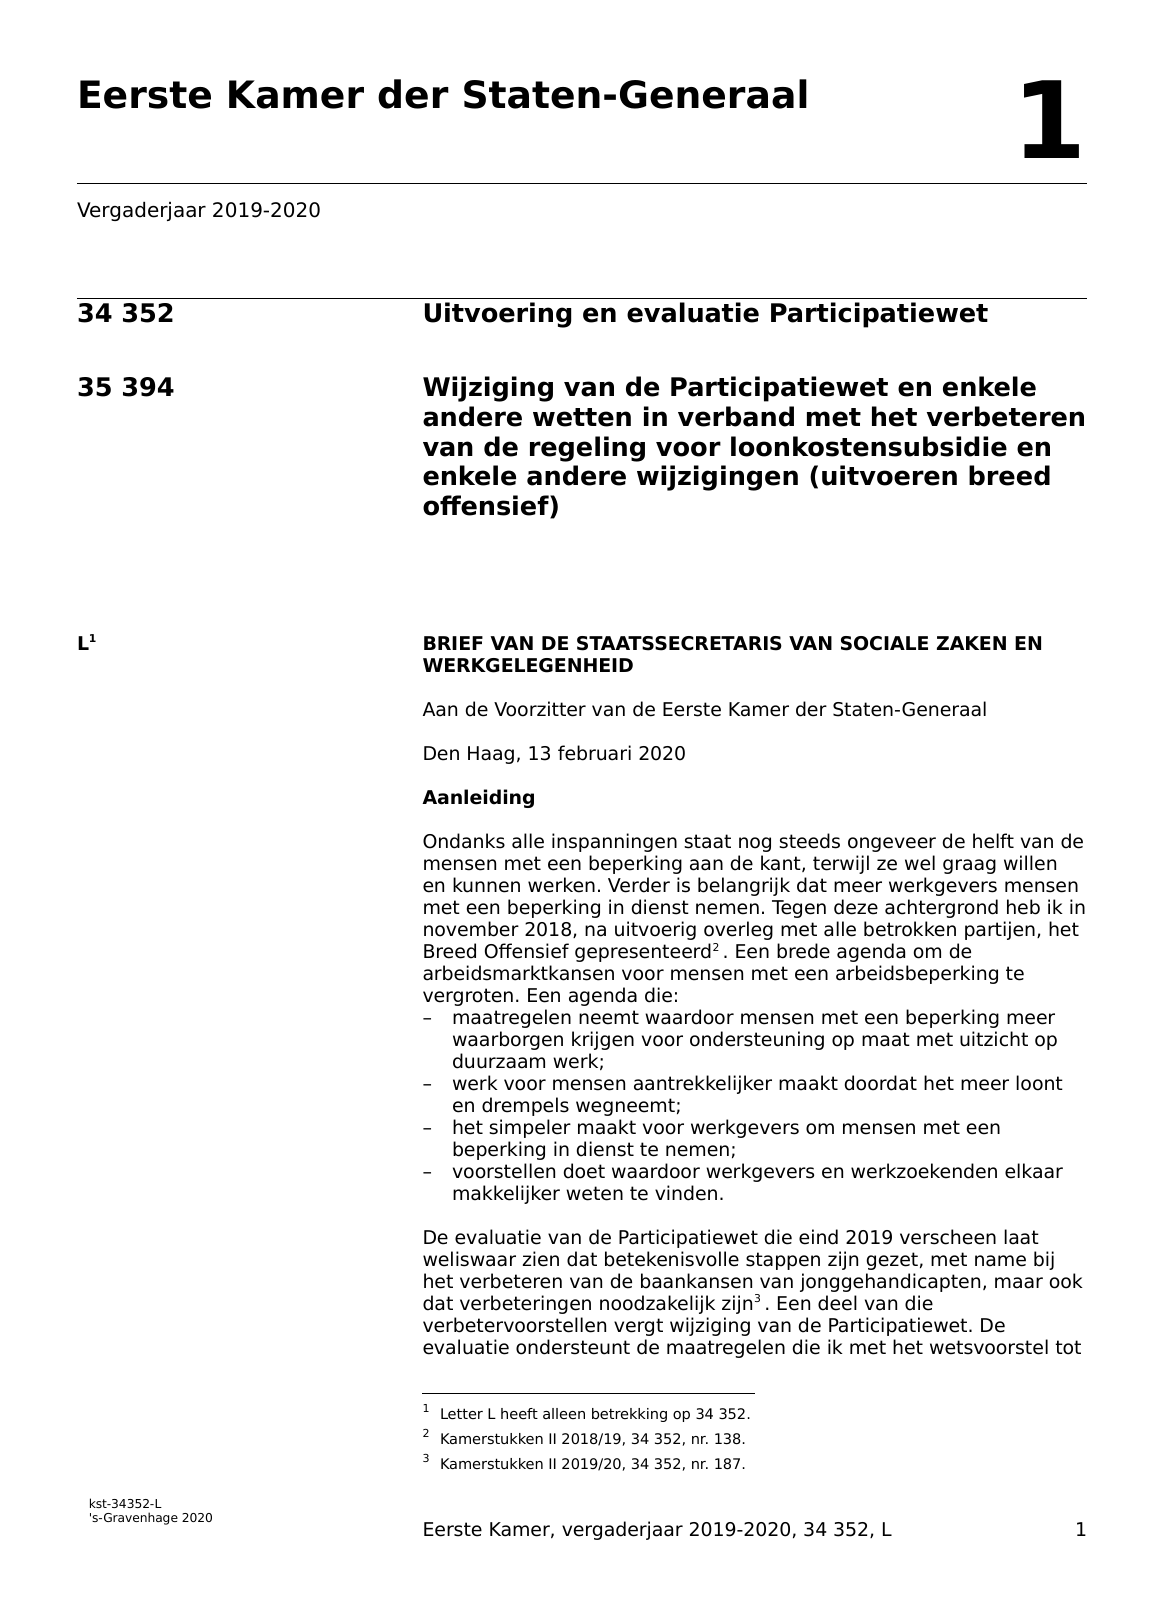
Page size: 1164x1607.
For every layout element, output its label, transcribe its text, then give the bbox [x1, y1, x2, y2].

table_header 1 [886, 59, 1087, 183]
subtitle L BRIEF VAN DE STAATSSECRETARIS VAN SOCIALE ZAKEN EN WERKGELEGENHEID [77, 632, 1087, 676]
text Den Haag, 13 februari 2020 [422, 743, 1087, 765]
text kst-34352-L [88, 1497, 323, 1511]
text Letter L heeft alleen betrekking op 34 352. [422, 1402, 1087, 1424]
text – voorstellen doet waardoor werkgevers en werkzoekenden elkaar makkelijker weten te vinden. [422, 1161, 1087, 1205]
text 's-Gravenhage 2020 [88, 1511, 323, 1525]
text – maatregelen neemt waardoor mensen met een beperking meer waarborgen krijgen voor ondersteuning op maat met uitzicht op duurzaam werk; [422, 1007, 1087, 1073]
text – werk voor mensen aantrekkelijker maakt doordat het meer loont en drempels wegneemt; [422, 1073, 1087, 1117]
text Aan de Voorzitter van de Eerste Kamer der Staten-Generaal [422, 699, 1087, 721]
table_cell Vergaderjaar 2019-2020 [77, 184, 1087, 298]
text – het simpeler maakt voor werkgevers om mensen met een beperking in dienst te nemen; [422, 1117, 1087, 1161]
subtitle 34 352 Uitvoering en evaluatie Participatiewet [77, 299, 1087, 329]
text Kamerstukken II 2018/19, 34 352, nr. 138. [422, 1427, 1087, 1449]
text De evaluatie van de Participatiewet die eind 2019 verscheen laat weliswaar zien dat betekenisvolle stappen zijn gezet, met name bij het verbeteren van de baankansen van jonggehandicapten, maar ook dat verbeteringen noodzakelijk zijn. Een deel van die verbetervoorstellen vergt wijziging van de Participatiewet. De evaluatie ondersteunt de maatregelen die ik met het wetsvoorstel tot [422, 1227, 1087, 1359]
text Ondanks alle inspanningen staat nog steeds ongeveer de helft van de mensen met een beperking aan de kant, terwijl ze wel graag willen en kunnen werken. Verder is belangrijk dat meer werkgevers mensen met een beperking in dienst nemen. Tegen deze achtergrond heb ik in november 2018, na uitvoerig overleg met alle betrokken partijen, het Breed Offensief gepresenteerd. Een brede agenda om de arbeidsmarktkansen voor mensen met een arbeidsbeperking te vergroten. Een agenda die: [422, 831, 1087, 1007]
table_header Eerste Kamer der Staten-Generaal [77, 59, 886, 183]
text Kamerstukken II 2019/20, 34 352, nr. 187. [422, 1452, 1087, 1474]
subtitle 35 394 Wijziging van de Participatiewet en enkele andere wetten in verband met het verbeteren van de regeling voor loonkostensubsidie en enkele andere wijzigingen (uitvoeren breed offensief) [77, 373, 1087, 521]
subtitle Aanleiding [422, 787, 1087, 809]
